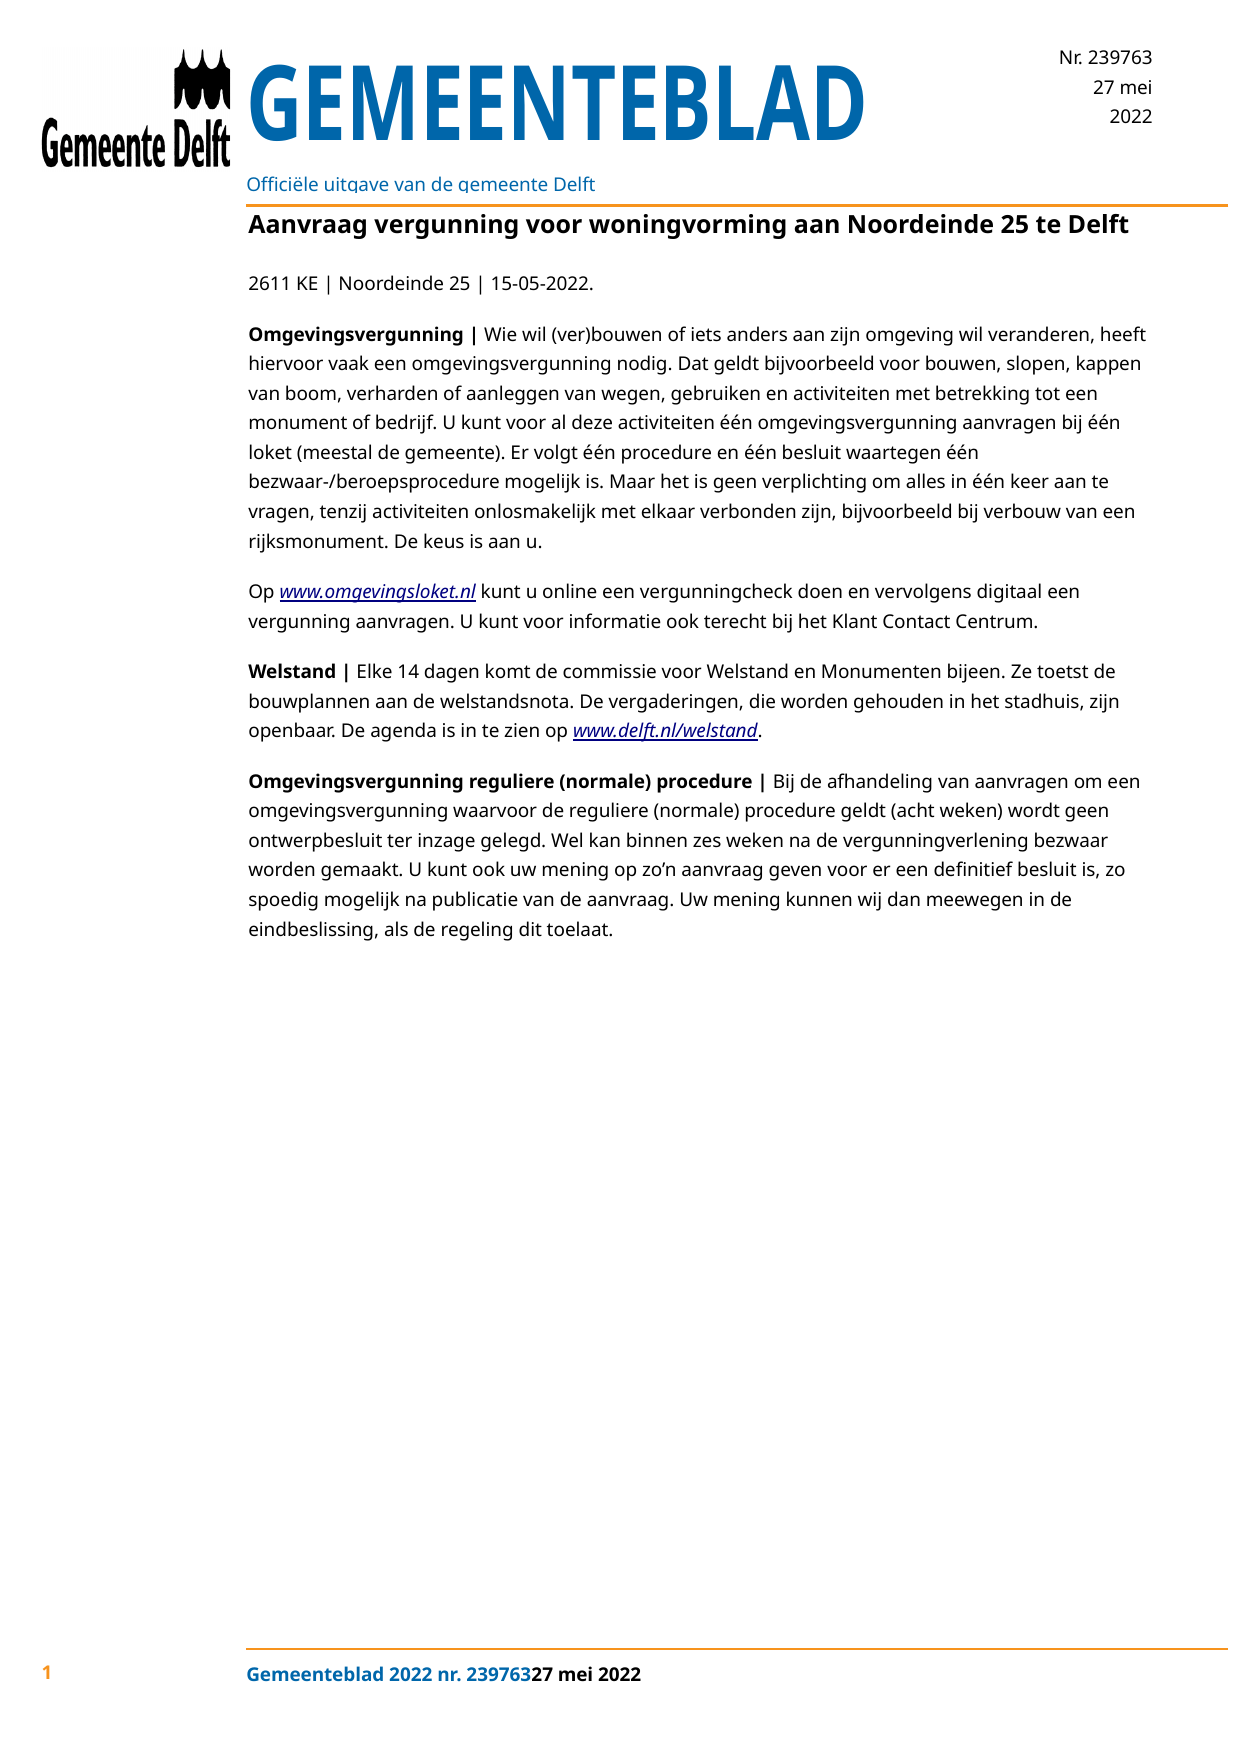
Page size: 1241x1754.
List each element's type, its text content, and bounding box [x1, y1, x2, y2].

text Omgevingsvergunning | Wie wil (ver)bouwen of iets anders aan zijn omgeving wil veranderen, heeft hiervoor vaak een omgevingsvergunning nodig. Dat geldt bijvoorbeeld voor bouwen, slopen, kappen van boom, verharden of aanleggen van wegen, gebruiken en activiteiten met betrekking tot een monument of bedrijf. U kunt voor al deze activiteiten één omgevingsvergunning aanvragen bij één loket (meestal de gemeente). Er volgt één procedure en één besluit waartegen één bezwaar-/beroepsprocedure mogelijk is. Maar het is geen verplichting om alles in één keer aan te vragen, tenzij activiteiten onlosmakelijk met elkaar verbonden zijn, bijvoorbeeld bij verbouw van een rijksmonument. De keus is aan u. [248, 321, 1152, 553]
text Op www.omgevingsloket.nl kunt u online een vergunningcheck doen en vervolgens digitaal een vergunning aanvragen. U kunt voor informatie ook terecht bij het Klant Contact Centrum. [248, 578, 1152, 633]
text Omgevingsvergunning reguliere (normale) procedure | Bij de afhandeling van aanvragen om een omgevingsvergunning waarvoor de reguliere (normale) procedure geldt (acht weken) wordt geen ontwerpbesluit ter inzage gelegd. Wel kan binnen zes weken na de vergunningverlening bezwaar worden gemaakt. U kunt ook uw mening op zo’n aanvraag geven voor er een definitief besluit is, zo spoedig mogelijk na publicatie van de aanvraag. Uw mening kunnen wij dan meewegen in de eindbeslissing, als de regeling dit toelaat. [248, 768, 1152, 941]
text 2611 KE | Noordeinde 25 | 15-05-2022. [248, 270, 1152, 296]
text Welstand | Elke 14 dagen komt de commissie voor Welstand en Monumenten bijeen. Ze toetst de bouwplannen aan de welstandsnota. De vergaderingen, die worden gehouden in het stadhuis, zijn openbaar. De agenda is in te zien op www.delft.nl/welstand. [248, 658, 1152, 743]
picture [41, 47, 231, 172]
text Aanvraag vergunning voor woningvorming aan Noordeinde 25 te Delft [248, 207, 1152, 241]
